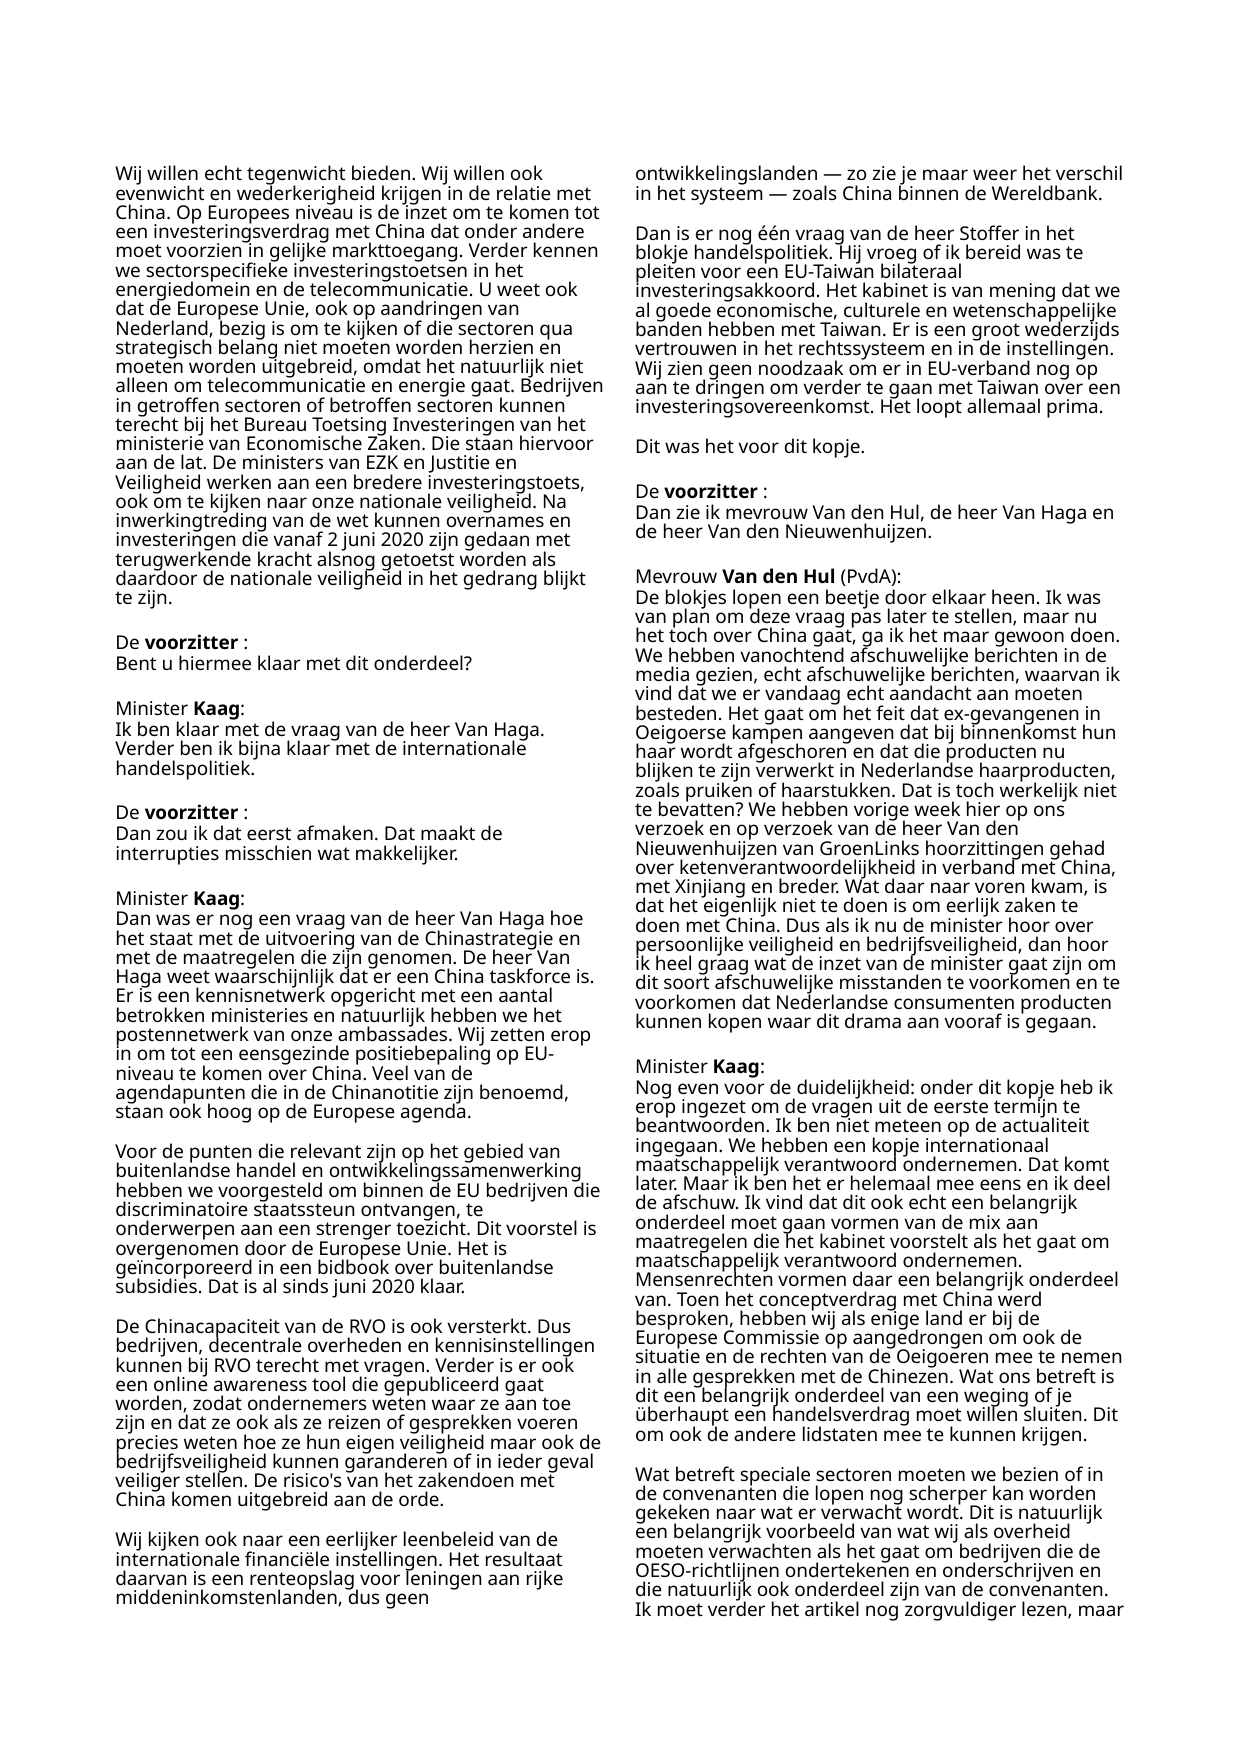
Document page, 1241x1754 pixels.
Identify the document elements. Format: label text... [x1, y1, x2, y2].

text Dan zou ik dat eerst afmaken. Dat maakt de interrupties misschien wat makkelijker. [115, 825, 605, 864]
text De voorzitter : [115, 629, 605, 655]
text ontwikkelingslanden — zo zie je maar weer het verschil in het systeem — zoals China binnen de Wereldbank. [635, 165, 1125, 204]
text Wat betreft speciale sectoren moeten we bezien of in de convenanten die lopen nog scherper kan worden gekeken naar wat er verwacht wordt. Dit is natuurlijk een belangrijk voorbeeld van wat wij als overheid moeten verwachten als het gaat om bedrijven die de OESO-richtlijnen ondertekenen en onderschrijven en die natuurlijk ook onderdeel zijn van de convenanten. Ik moet verder het artikel nog zorgvuldiger lezen, maar [635, 1466, 1125, 1620]
text Dit was het voor dit kopje. [635, 438, 1125, 457]
text Minister Kaag: [635, 1053, 1125, 1079]
text Voor de punten die relevant zijn op het gebied van buitenlandse handel en ontwikkelingssamenwerking hebben we voorgesteld om binnen de EU bedrijven die discriminatoire staatssteun ontvangen, te onderwerpen aan een strenger toezicht. Dit voorstel is overgenomen door de Europese Unie. Het is geïncorporeerd in een bidbook over buitenlandse subsidies. Dat is al sinds juni 2020 klaar. [115, 1143, 605, 1297]
text Dan is er nog één vraag van de heer Stoffer in het blokje handelspolitiek. Hij vroeg of ik bereid was te pleiten voor een EU-Taiwan bilateraal investeringsakkoord. Het kabinet is van mening dat we al goede economische, culturele en wetenschappelijke banden hebben met Taiwan. Er is een groot wederzijds vertrouwen in het rechtssysteem en in de instellingen. Wij zien geen noodzaak om er in EU-verband nog op aan te dringen om verder te gaan met Taiwan over een investeringsovereenkomst. Het loopt allemaal prima. [635, 224, 1125, 417]
text De blokjes lopen een beetje door elkaar heen. Ik was van plan om deze vraag pas later te stellen, maar nu het toch over China gaat, ga ik het maar gewoon doen. We hebben vanochtend afschuwelijke berichten in de media gezien, echt afschuwelijke berichten, waarvan ik vind dat we er vandaag echt aandacht aan moeten besteden. Het gaat om het feit dat ex-gevangenen in Oeigoerse kampen aangeven dat bij binnenkomst hun haar wordt afgeschoren en dat die producten nu blijken te zijn verwerkt in Nederlandse haarproducten, zoals pruiken of haarstukken. Dat is toch werkelijk niet te bevatten? We hebben vorige week hier op ons verzoek en op verzoek van de heer Van den Nieuwenhuijzen van GroenLinks hoorzittingen gehad over ketenverantwoordelijkheid in verband met China, met Xinjiang en breder. Wat daar naar voren kwam, is dat het eigenlijk niet te doen is om eerlijk zaken te doen met China. Dus als ik nu de minister hoor over persoonlijke veiligheid en bedrijfsveiligheid, dan hoor ik heel graag wat de inzet van de minister gaat zijn om dit soort afschuwelijke misstanden te voorkomen en te voorkomen dat Nederlandse consumenten producten kunnen kopen waar dit drama aan vooraf is gegaan. [635, 589, 1125, 1032]
text De voorzitter : [635, 478, 1125, 504]
text Dan zie ik mevrouw Van den Hul, de heer Van Haga en de heer Van den Nieuwenhuijzen. [635, 504, 1125, 542]
text Minister Kaag: [115, 885, 605, 910]
text Nog even voor de duidelijkheid: onder dit kopje heb ik erop ingezet om de vragen uit de eerste termijn te beantwoorden. Ik ben niet meteen op de actualiteit ingegaan. We hebben een kopje internationaal maatschappelijk verantwoord ondernemen. Dat komt later. Maar ik ben het er helemaal mee eens en ik deel de afschuw. Ik vind dat dit ook echt een belangrijk onderdeel moet gaan vormen van de mix aan maatregelen die het kabinet voorstelt als het gaat om maatschappelijk verantwoord ondernemen. Mensenrechten vormen daar een belangrijk onderdeel van. Toen het conceptverdrag met China werd besproken, hebben wij als enige land er bij de Europese Commissie op aangedrongen om ook de situatie en de rechten van de Oeigoeren mee te nemen in alle gesprekken met de Chinezen. Wat ons betreft is dit een belangrijk onderdeel van een weging of je überhaupt een handelsverdrag moet willen sluiten. Dit om ook de andere lidstaten mee te kunnen krijgen. [635, 1079, 1125, 1445]
text Mevrouw Van den Hul (PvdA): [635, 563, 1125, 589]
text Bent u hiermee klaar met dit onderdeel? [115, 655, 605, 674]
text De Chinacapaciteit van de RVO is ook versterkt. Dus bedrijven, decentrale overheden en kennisinstellingen kunnen bij RVO terecht met vragen. Verder is er ook een online awareness tool die gepubliceerd gaat worden, zodat ondernemers weten waar ze aan toe zijn en dat ze ook als ze reizen of gesprekken voeren precies weten hoe ze hun eigen veiligheid maar ook de bedrijfsveiligheid kunnen garanderen of in ieder geval veiliger stellen. De risico's van het zakendoen met China komen uitgebreid aan de orde. [115, 1318, 605, 1511]
text Dan was er nog een vraag van de heer Van Haga hoe het staat met de uitvoering van de Chinastrategie en met de maatregelen die zijn genomen. De heer Van Haga weet waarschijnlijk dat er een China taskforce is. Er is een kennisnetwerk opgericht met een aantal betrokken ministeries en natuurlijk hebben we het postennetwerk van onze ambassades. Wij zetten erop in om tot een eensgezinde positiebepaling op EU-niveau te komen over China. Veel van de agendapunten die in de Chinanotitie zijn benoemd, staan ook hoog op de Europese agenda. [115, 910, 605, 1122]
text Wij willen echt tegenwicht bieden. Wij willen ook evenwicht en wederkerigheid krijgen in de relatie met China. Op Europees niveau is de inzet om te komen tot een investeringsverdrag met China dat onder andere moet voorzien in gelijke markttoegang. Verder kennen we sectorspecifieke investeringstoetsen in het energiedomein en de telecommunicatie. U weet ook dat de Europese Unie, ook op aandringen van Nederland, bezig is om te kijken of die sectoren qua strategisch belang niet moeten worden herzien en moeten worden uitgebreid, omdat het natuurlijk niet alleen om telecommunicatie en energie gaat. Bedrijven in getroffen sectoren of betroffen sectoren kunnen terecht bij het Bureau Toetsing Investeringen van het ministerie van Economische Zaken. Die staan hiervoor aan de lat. De ministers van EZK en Justitie en Veiligheid werken aan een bredere investeringstoets, ook om te kijken naar onze nationale veiligheid. Na inwerkingtreding van de wet kunnen overnames en investeringen die vanaf 2 juni 2020 zijn gedaan met terugwerkende kracht alsnog getoetst worden als daardoor de nationale veiligheid in het gedrang blijkt te zijn. [115, 165, 605, 608]
text Ik ben klaar met de vraag van de heer Van Haga. Verder ben ik bijna klaar met de internationale handelspolitiek. [115, 721, 605, 779]
text De voorzitter : [115, 799, 605, 825]
text Minister Kaag: [115, 695, 605, 721]
text Wij kijken ook naar een eerlijker leenbeleid van de internationale financiële instellingen. Het resultaat daarvan is een renteopslag voor leningen aan rijke middeninkomstenlanden, dus geen [115, 1531, 605, 1608]
